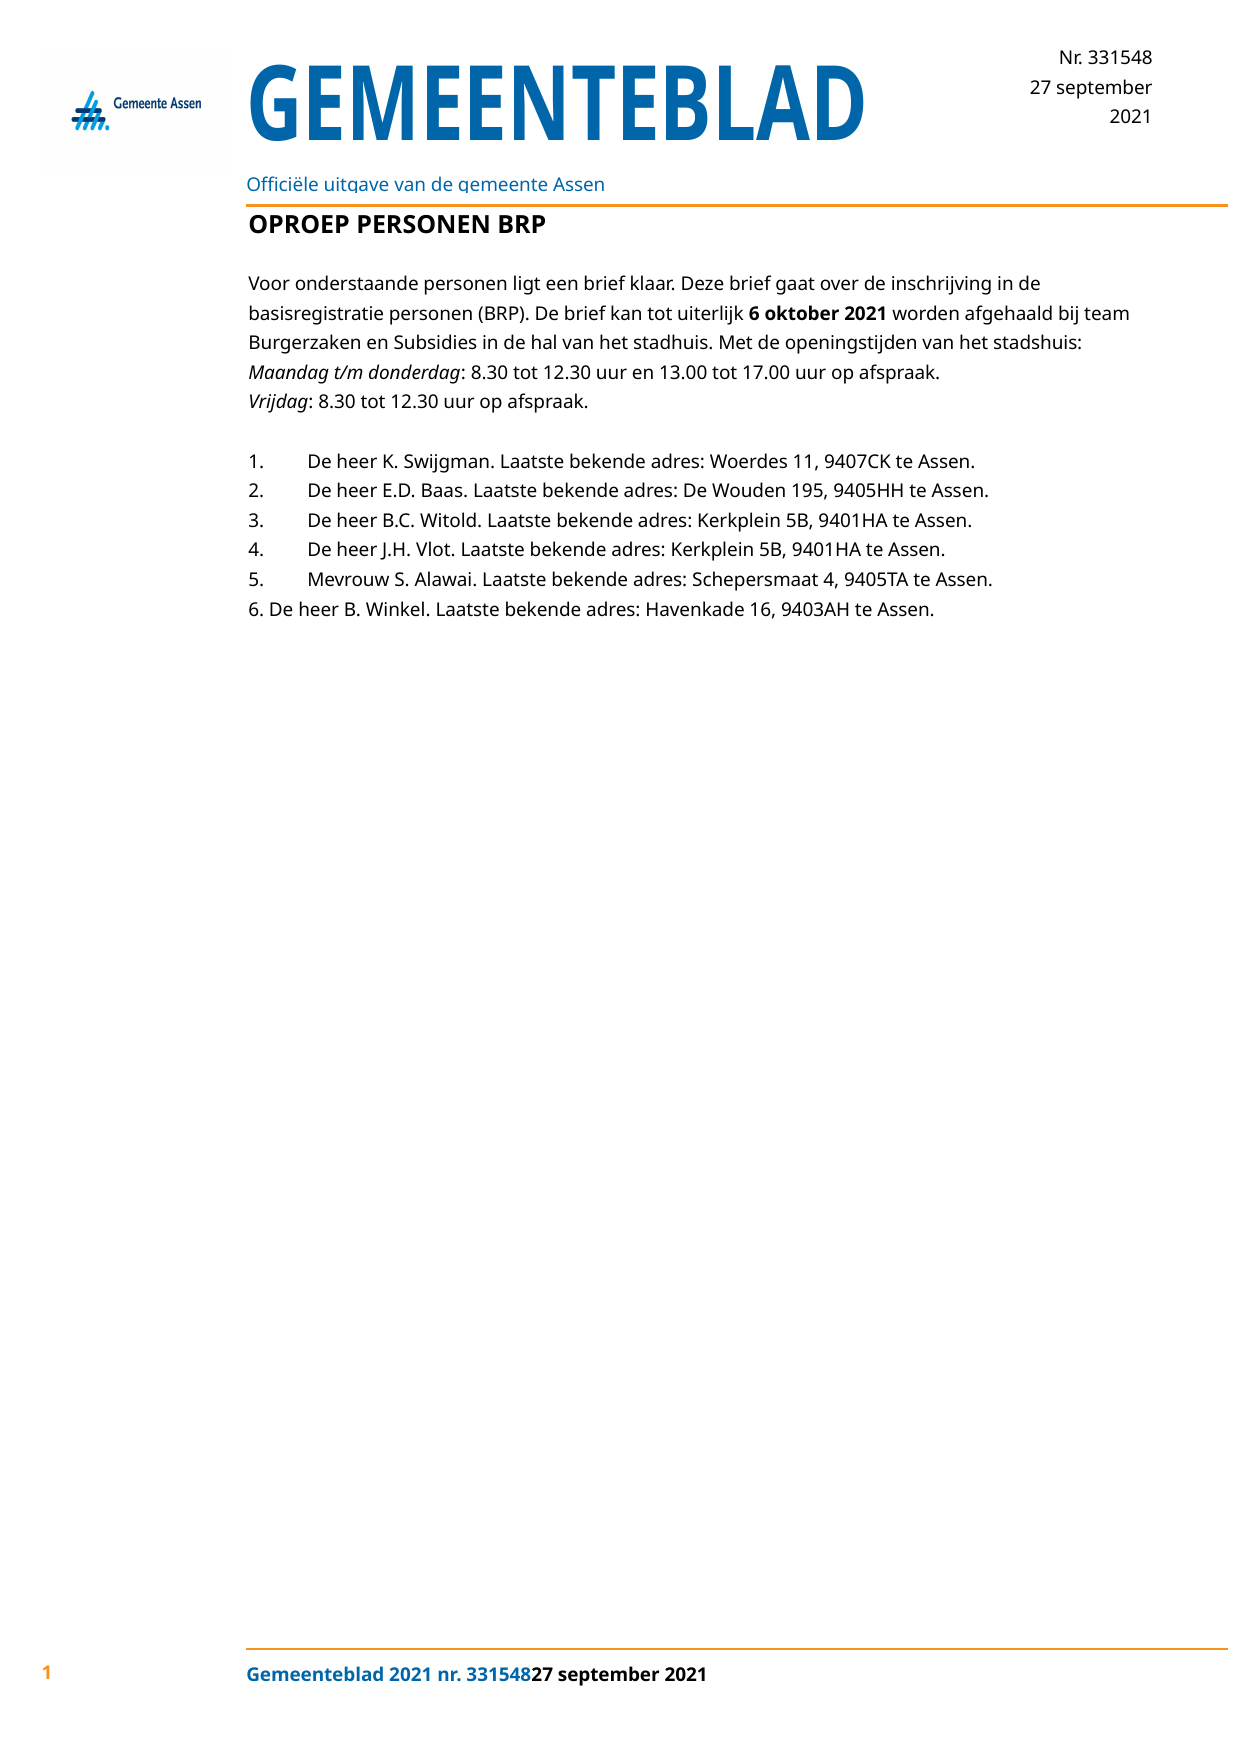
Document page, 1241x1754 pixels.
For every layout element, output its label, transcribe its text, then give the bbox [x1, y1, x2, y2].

text Vrijdag: 8.30 tot 12.30 uur op afspraak. [248, 389, 1152, 414]
list De heer K. Swijgman. Laatste bekende adres: Woerdes 11, 9407CK te Assen. [248, 448, 1152, 473]
text 6. De heer B. Winkel. Laatste bekende adres: Havenkade 16, 9403AH te Assen. [248, 596, 1152, 621]
picture [41, 47, 231, 172]
text OPROEP PERSONEN BRP [248, 207, 1152, 241]
list De heer B.C. Witold. Laatste bekende adres: Kerkplein 5B, 9401HA te Assen. [248, 507, 1152, 533]
list Mevrouw S. Alawai. Laatste bekende adres: Schepersmaat 4, 9405TA te Assen. [248, 566, 1152, 592]
text Voor onderstaande personen ligt een brief klaar. Deze brief gaat over de inschrijving in de basisregistratie personen (BRP). De brief kan tot uiterlijk 6 oktober 2021 worden afgehaald bij team Burgerzaken en Subsidies in de hal van het stadhuis. Met de openingstijden van het stadshuis: [248, 270, 1152, 355]
list De heer E.D. Baas. Laatste bekende adres: De Wouden 195, 9405HH te Assen. [248, 477, 1152, 503]
list De heer J.H. Vlot. Laatste bekende adres: Kerkplein 5B, 9401HA te Assen. [248, 537, 1152, 562]
text Maandag t/m donderdag: 8.30 tot 12.30 uur en 13.00 tot 17.00 uur op afspraak. [248, 359, 1152, 385]
